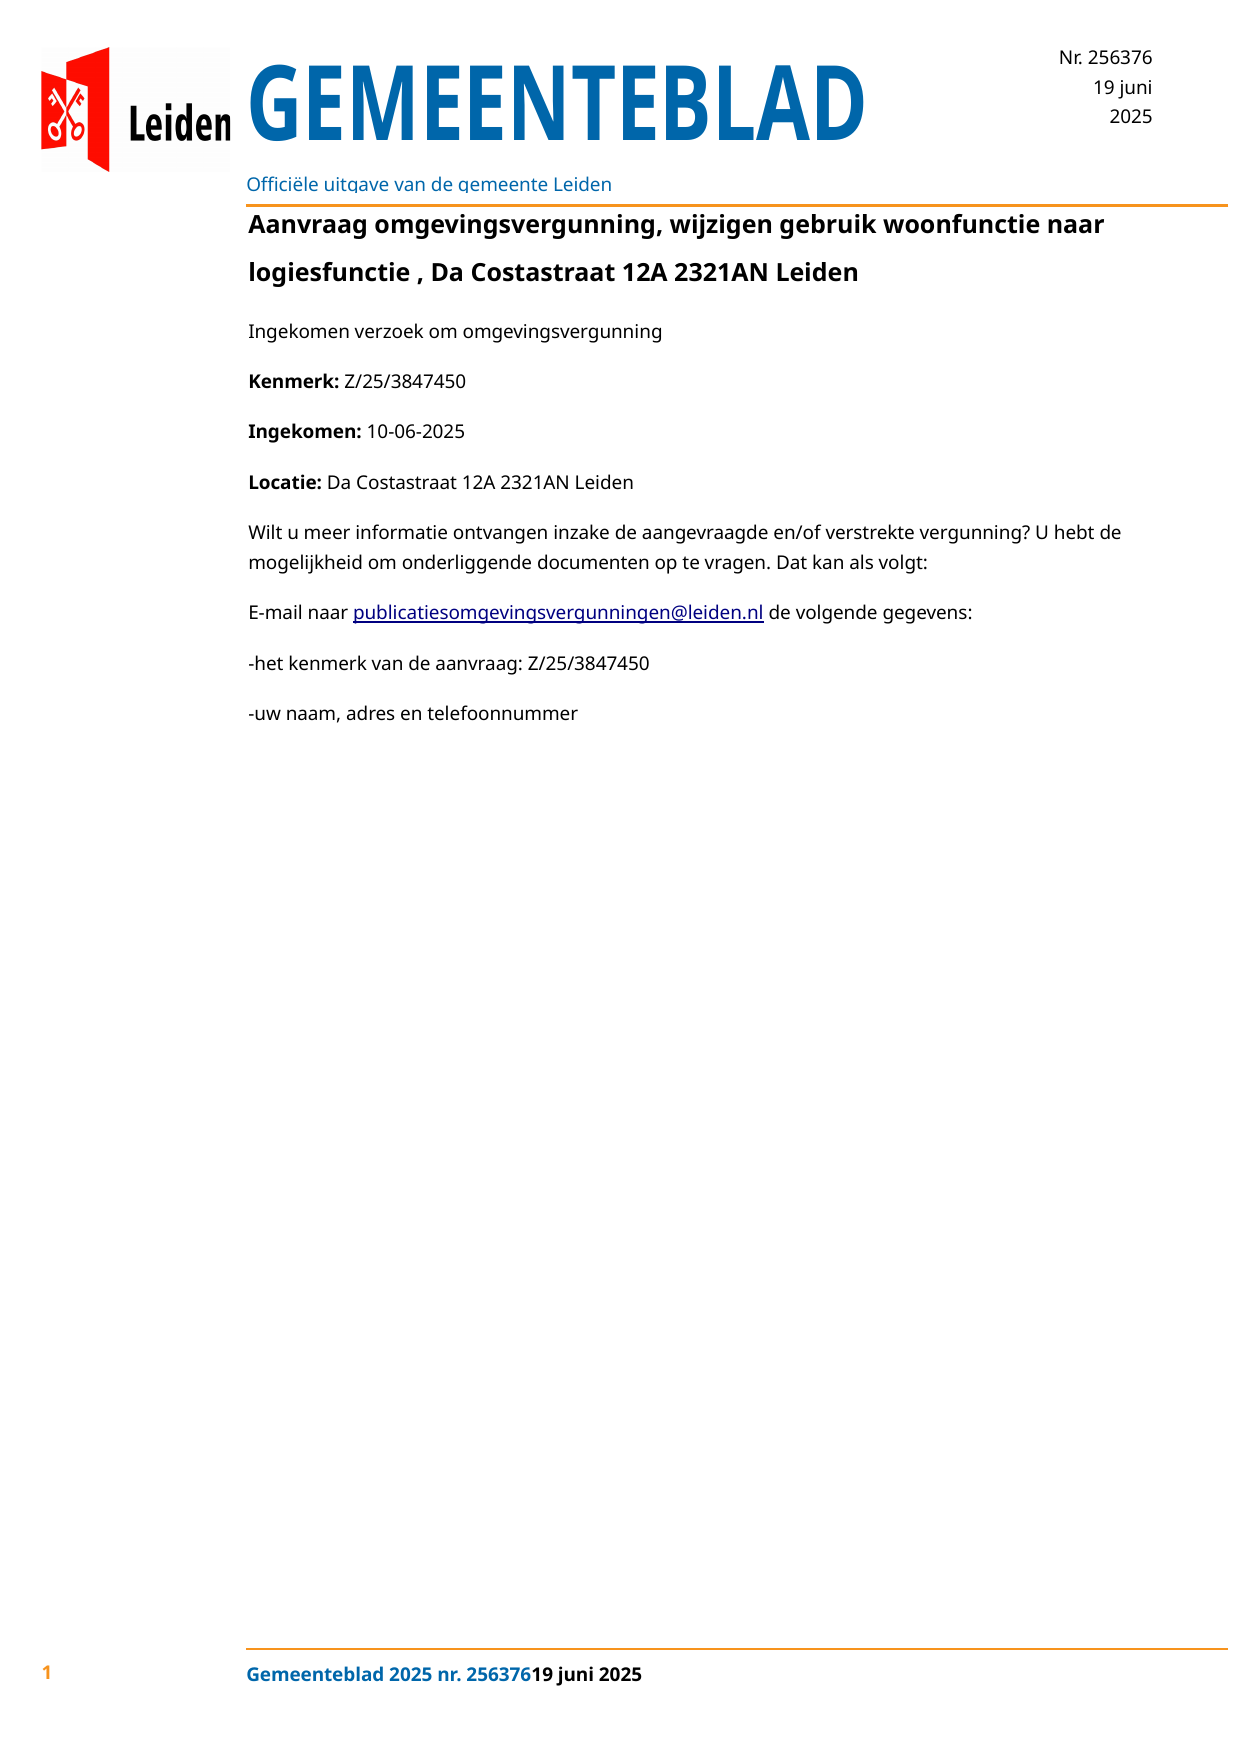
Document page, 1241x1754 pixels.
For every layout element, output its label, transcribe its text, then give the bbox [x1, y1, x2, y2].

text Wilt u meer informatie ontvangen inzake de aangevraagde en/of verstrekte vergunning? U hebt de mogelijkheid om onderliggende documenten op te vragen. Dat kan als volgt: [248, 519, 1152, 575]
text -het kenmerk van de aanvraag: Z/25/3847450 [248, 650, 1152, 676]
text Aanvraag omgevingsvergunning, wijzigen gebruik woonfunctie naar logiesfunctie , Da Costastraat 12A 2321AN Leiden [248, 207, 1152, 288]
text -uw naam, adres en telefoonnummer [248, 700, 1152, 726]
text E-mail naar publicatiesomgevingsvergunningen@leiden.nl de volgende gegevens: [248, 599, 1152, 625]
text Locatie: Da Costastraat 12A 2321AN Leiden [248, 469, 1152, 495]
text Ingekomen verzoek om omgevingsvergunning [248, 318, 1152, 344]
text Ingekomen: 10-06-2025 [248, 419, 1152, 444]
text Kenmerk: Z/25/3847450 [248, 368, 1152, 394]
picture [41, 47, 231, 172]
